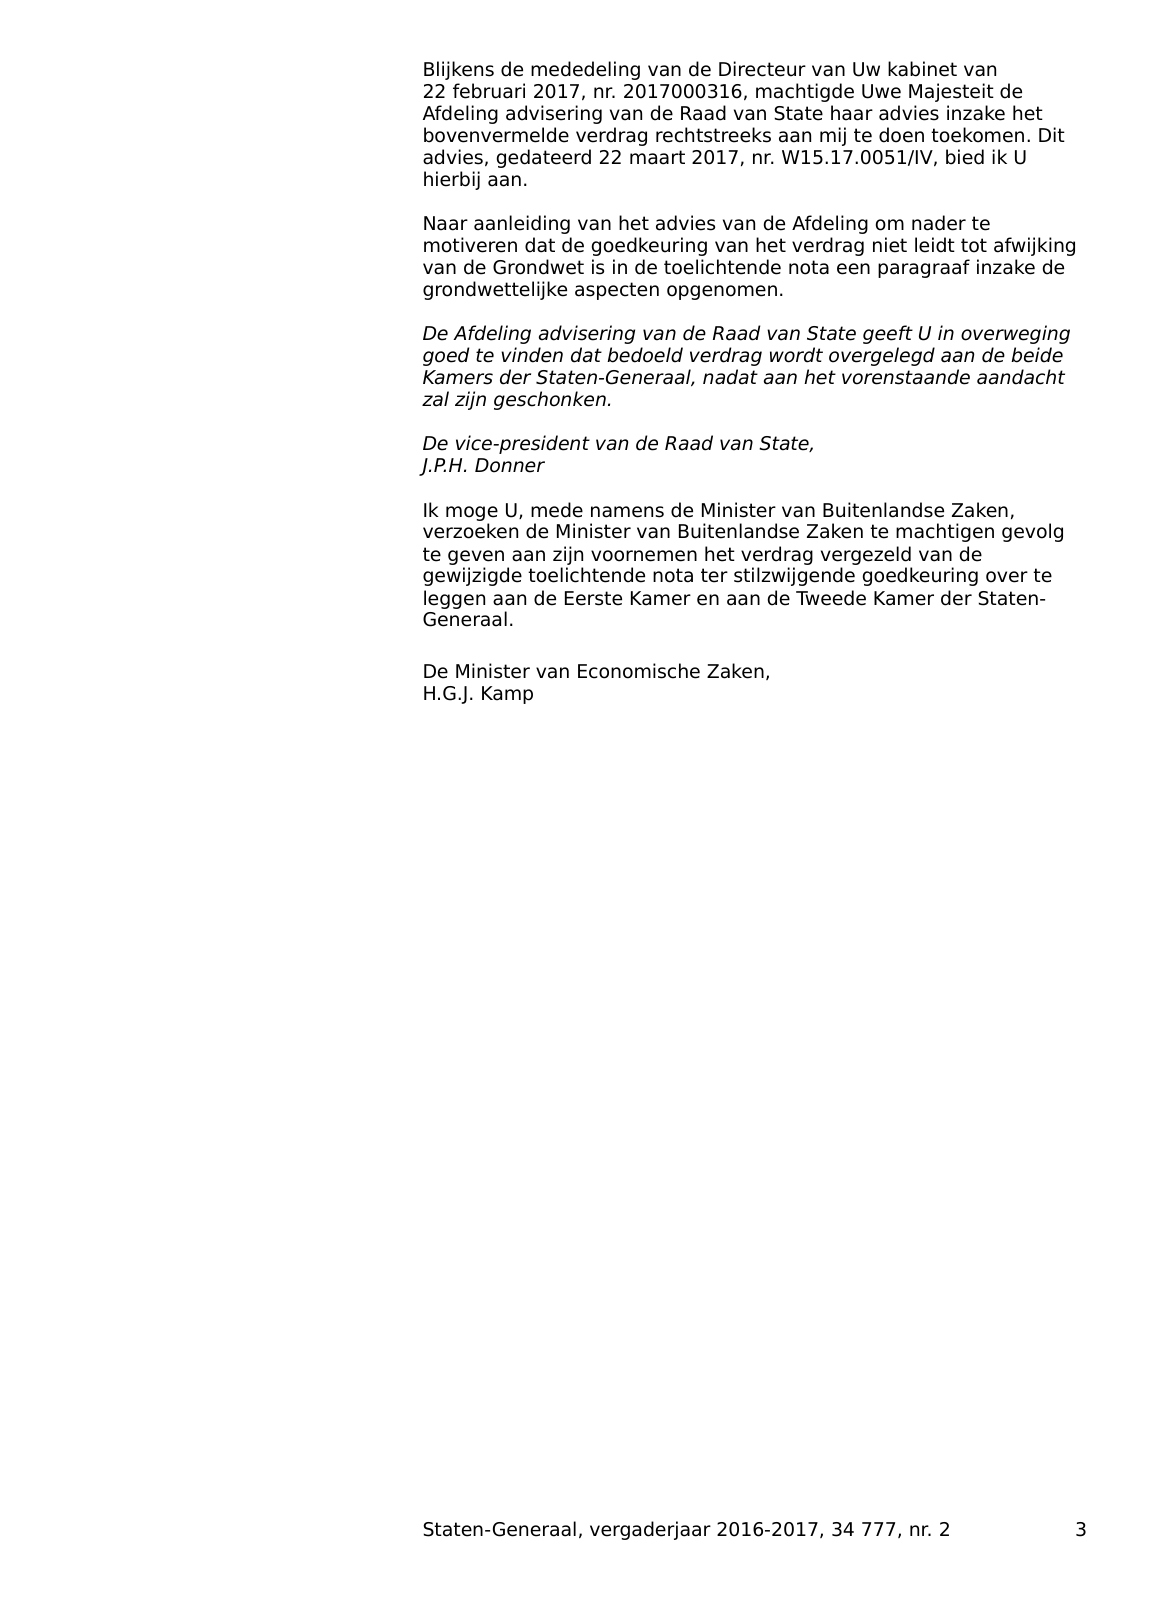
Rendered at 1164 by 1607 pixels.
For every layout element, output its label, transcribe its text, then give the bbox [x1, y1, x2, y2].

text J.P.H. Donner [422, 455, 1087, 477]
text De Minister van Economische Zaken, H.G.J. Kamp [422, 661, 1087, 705]
text De vice-president van de Raad van State, [422, 433, 1087, 455]
text De Afdeling advisering van de Raad van State geeft U in overweging goed te vinden dat bedoeld verdrag wordt overgelegd aan de beide Kamers der Staten-Generaal, nadat aan het vorenstaande aandacht zal zijn geschonken. [422, 323, 1087, 411]
text Blijkens de mededeling van de Directeur van Uw kabinet van 22 februari 2017, nr. 2017000316, machtigde Uwe Majesteit de Afdeling advisering van de Raad van State haar advies inzake het bovenvermelde verdrag rechtstreeks aan mij te doen toekomen. Dit advies, gedateerd 22 maart 2017, nr. W15.17.0051/IV, bied ik U hierbij aan. [422, 59, 1087, 191]
text Naar aanleiding van het advies van de Afdeling om nader te motiveren dat de goedkeuring van het verdrag niet leidt tot afwijking van de Grondwet is in de toelichtende nota een paragraaf inzake de grondwettelijke aspecten opgenomen. [422, 213, 1087, 301]
text Ik moge U, mede namens de Minister van Buitenlandse Zaken, verzoeken de Minister van Buitenlandse Zaken te machtigen gevolg te geven aan zijn voornemen het verdrag vergezeld van de gewijzigde toelichtende nota ter stilzwijgende goedkeuring over te leggen aan de Eerste Kamer en aan de Tweede Kamer der Staten-Generaal. [422, 499, 1087, 631]
